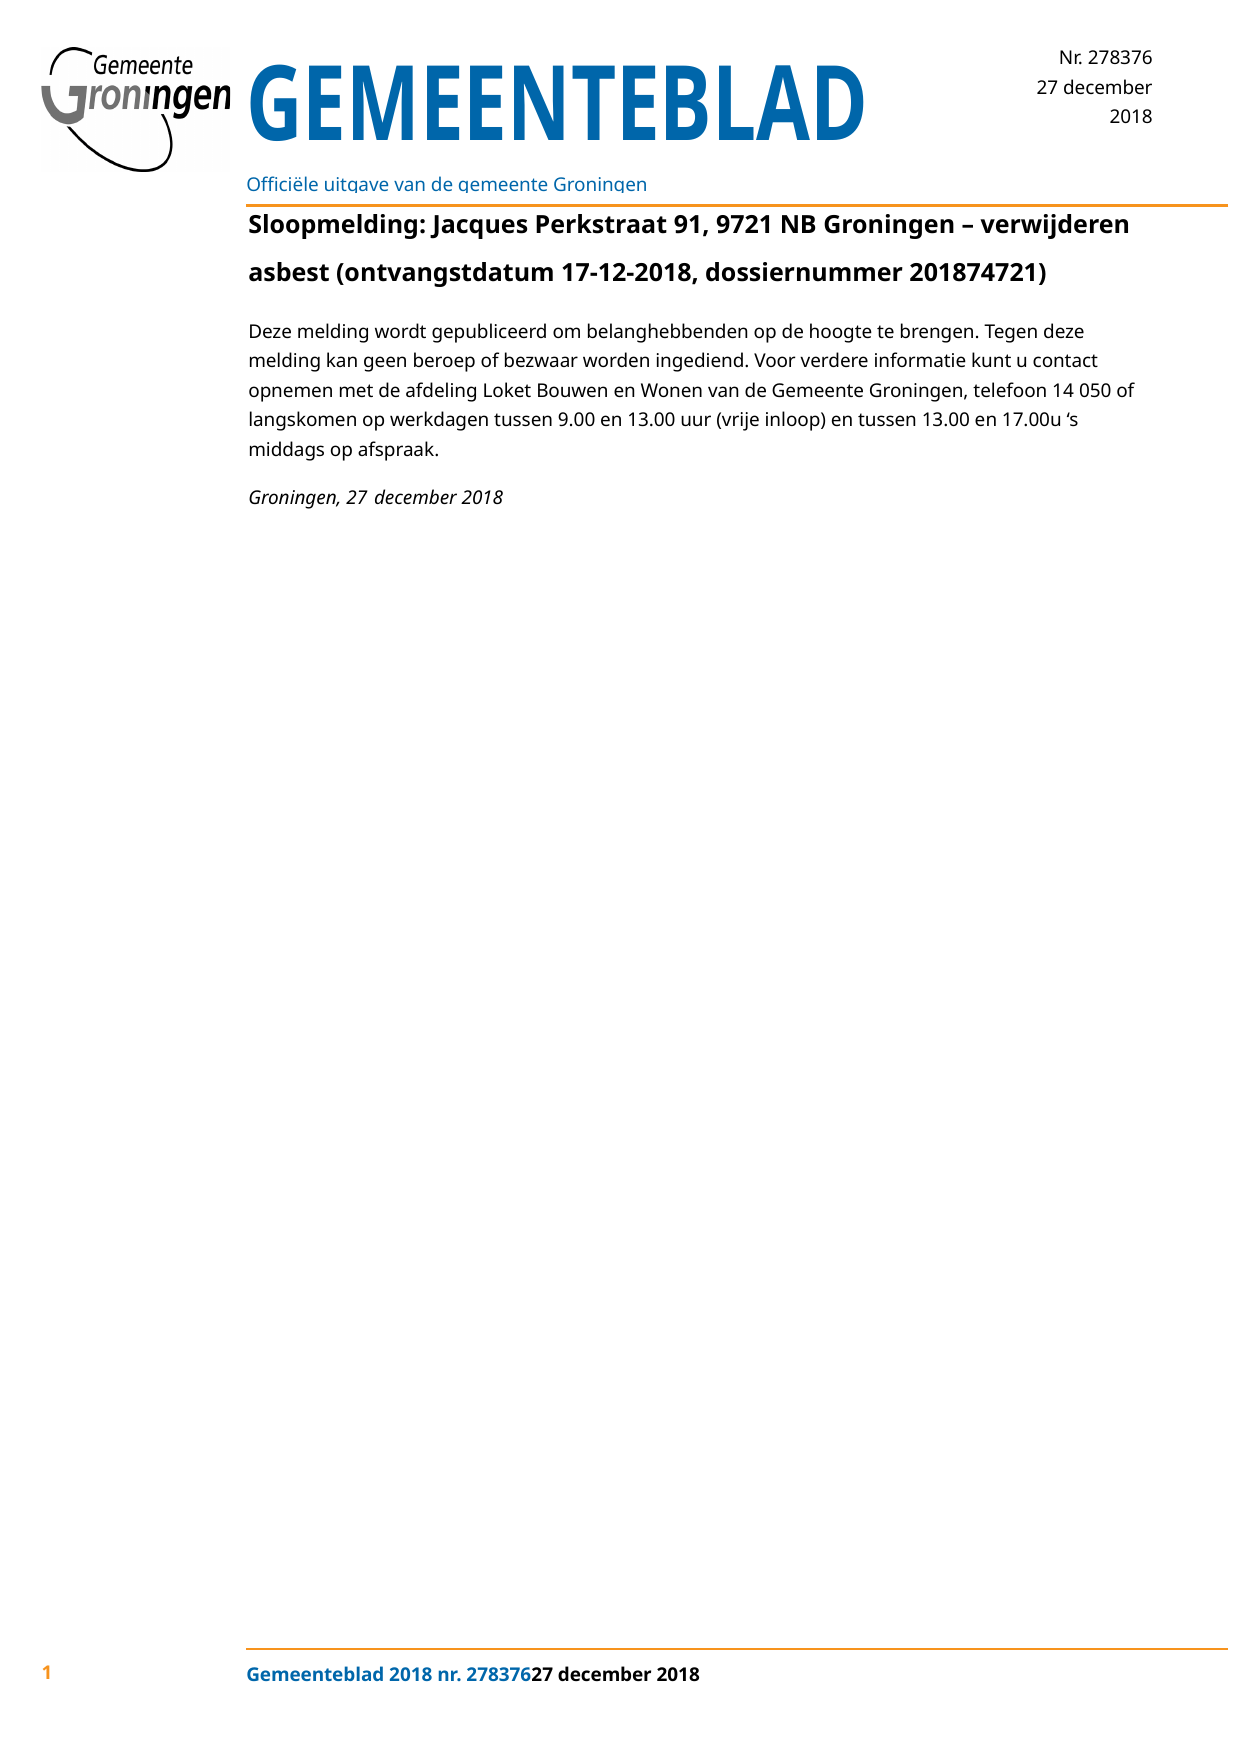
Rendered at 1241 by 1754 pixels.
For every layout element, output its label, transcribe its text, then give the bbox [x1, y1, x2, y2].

text Deze melding wordt gepubliceerd om belanghebbenden op de hoogte te brengen. Tegen deze melding kan geen beroep of bezwaar worden ingediend. Voor verdere informatie kunt u contact opnemen met de afdeling Loket Bouwen en Wonen van de Gemeente Groningen, telefoon 14 050 of langskomen op werkdagen tussen 9.00 en 13.00 uur (vrije inloop) en tussen 13.00 en 17.00u ‘s middags op afspraak. [248, 318, 1152, 462]
text Groningen, 27 december 2018 [248, 484, 1152, 510]
text Sloopmelding: Jacques Perkstraat 91, 9721 NB Groningen – verwijderen asbest (ontvangstdatum 17-12-2018, dossiernummer 201874721) [248, 207, 1152, 288]
picture [41, 47, 231, 172]
